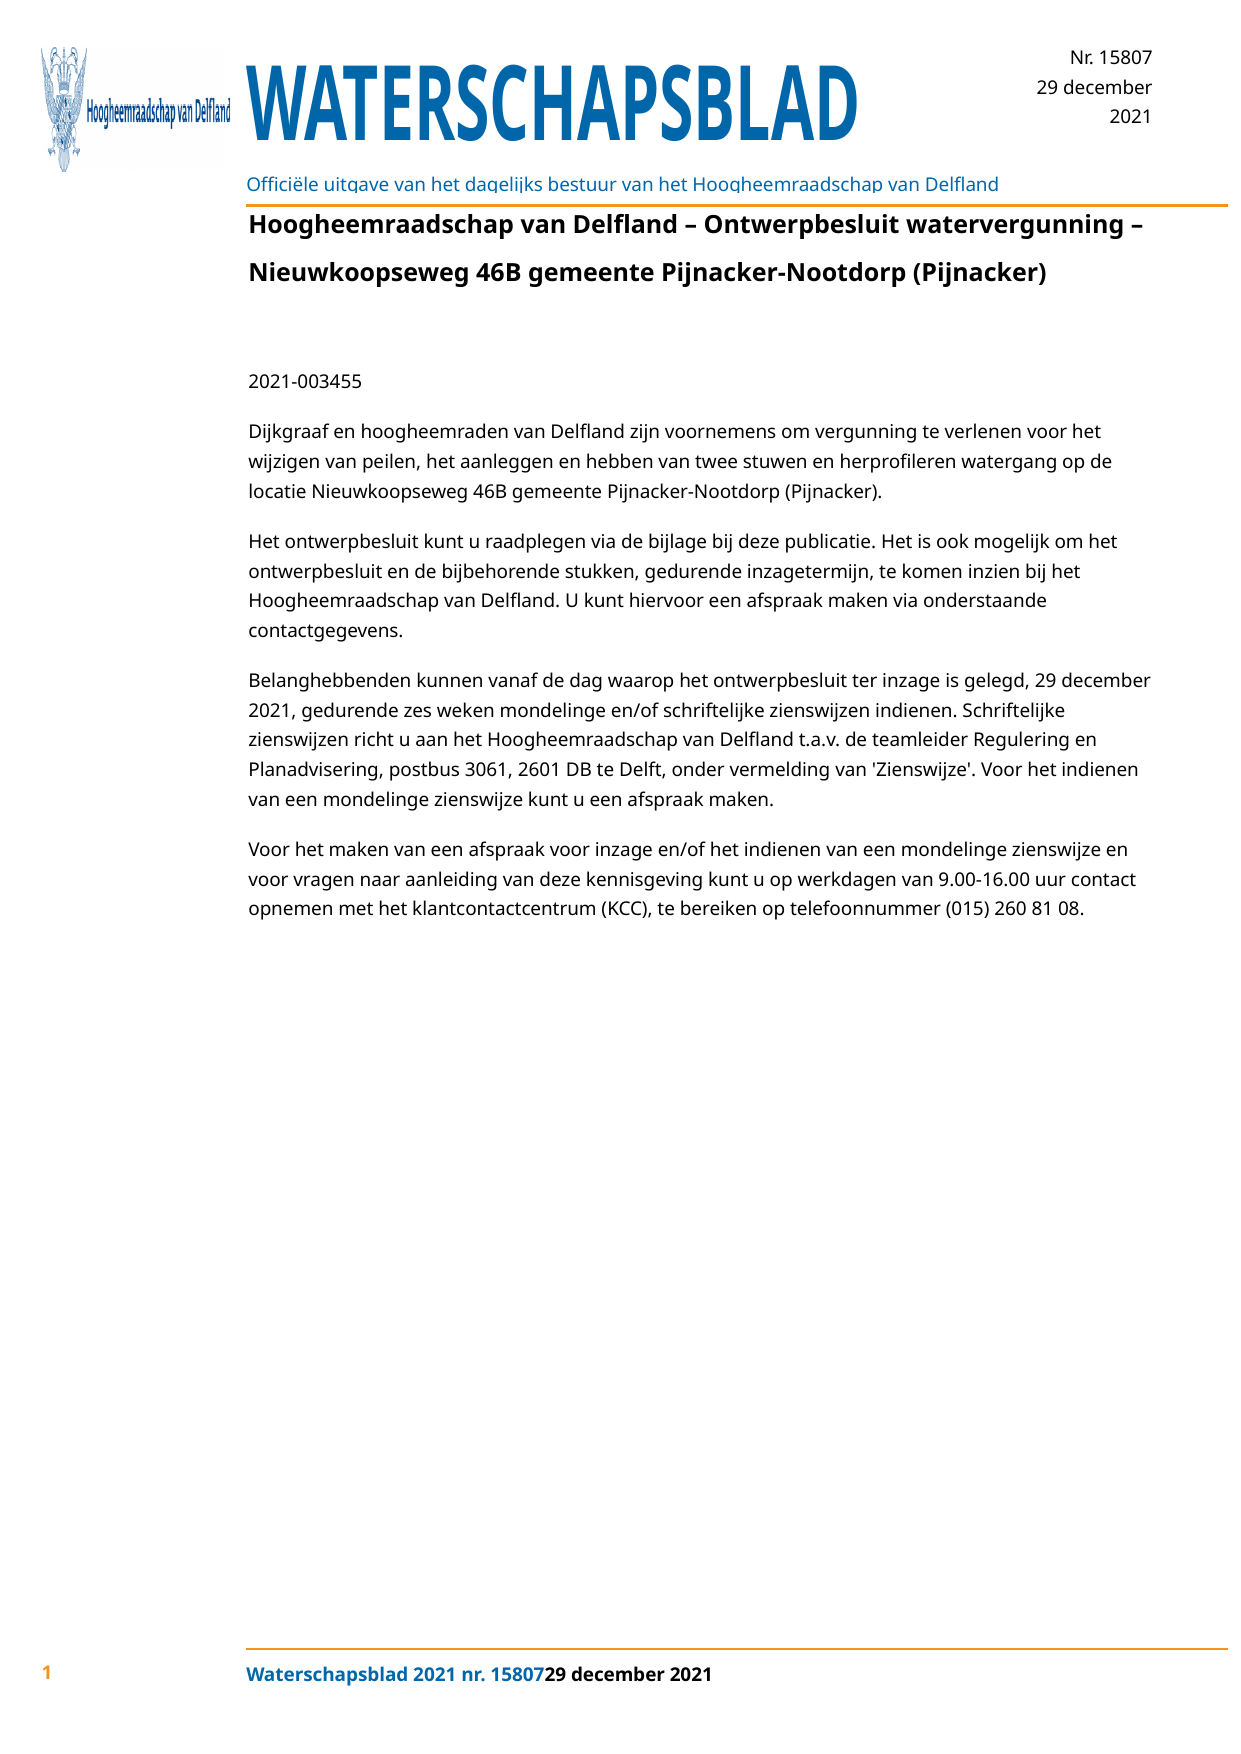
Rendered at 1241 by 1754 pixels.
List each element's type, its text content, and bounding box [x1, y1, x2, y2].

text Belanghebbenden kunnen vanaf de dag waarop het ontwerpbesluit ter inzage is gelegd, 29 december 2021, gedurende zes weken mondelinge en/of schriftelijke zienswijzen indienen. Schriftelijke zienswijzen richt u aan het Hoogheemraadschap van Delfland t.a.v. de teamleider Regulering en Planadvisering, postbus 3061, 2601 DB te Delft, onder vermelding van 'Zienswijze'. Voor het indienen van een mondelinge zienswijze kunt u een afspraak maken. [248, 667, 1152, 812]
text Dijkgraaf en hoogheemraden van Delfland zijn voornemens om vergunning te verlenen voor het wijzigen van peilen, het aanleggen en hebben van twee stuwen en herprofileren watergang op de locatie Nieuwkoopseweg 46B gemeente Pijnacker-Nootdorp (Pijnacker). [248, 419, 1152, 504]
text Het ontwerpbesluit kunt u raadplegen via de bijlage bij deze publicatie. Het is ook mogelijk om het ontwerpbesluit en de bijbehorende stukken, gedurende inzagetermijn, te komen inzien bij het Hoogheemraadschap van Delfland. U kunt hiervoor een afspraak maken via onderstaande contactgegevens. [248, 528, 1152, 643]
text Hoogheemraadschap van Delfland – Ontwerpbesluit watervergunning – Nieuwkoopseweg 46B gemeente Pijnacker-Nootdorp (Pijnacker) [248, 207, 1152, 288]
text Voor het maken van een afspraak voor inzage en/of het indienen van een mondelinge zienswijze en voor vragen naar aanleiding van deze kennisgeving kunt u op werkdagen van 9.00-16.00 uur contact opnemen met het klantcontactcentrum (KCC), te bereiken op telefoonnummer (015) 260 81 08. [248, 836, 1152, 921]
picture [41, 47, 231, 172]
text 2021-003455 [248, 368, 1152, 394]
